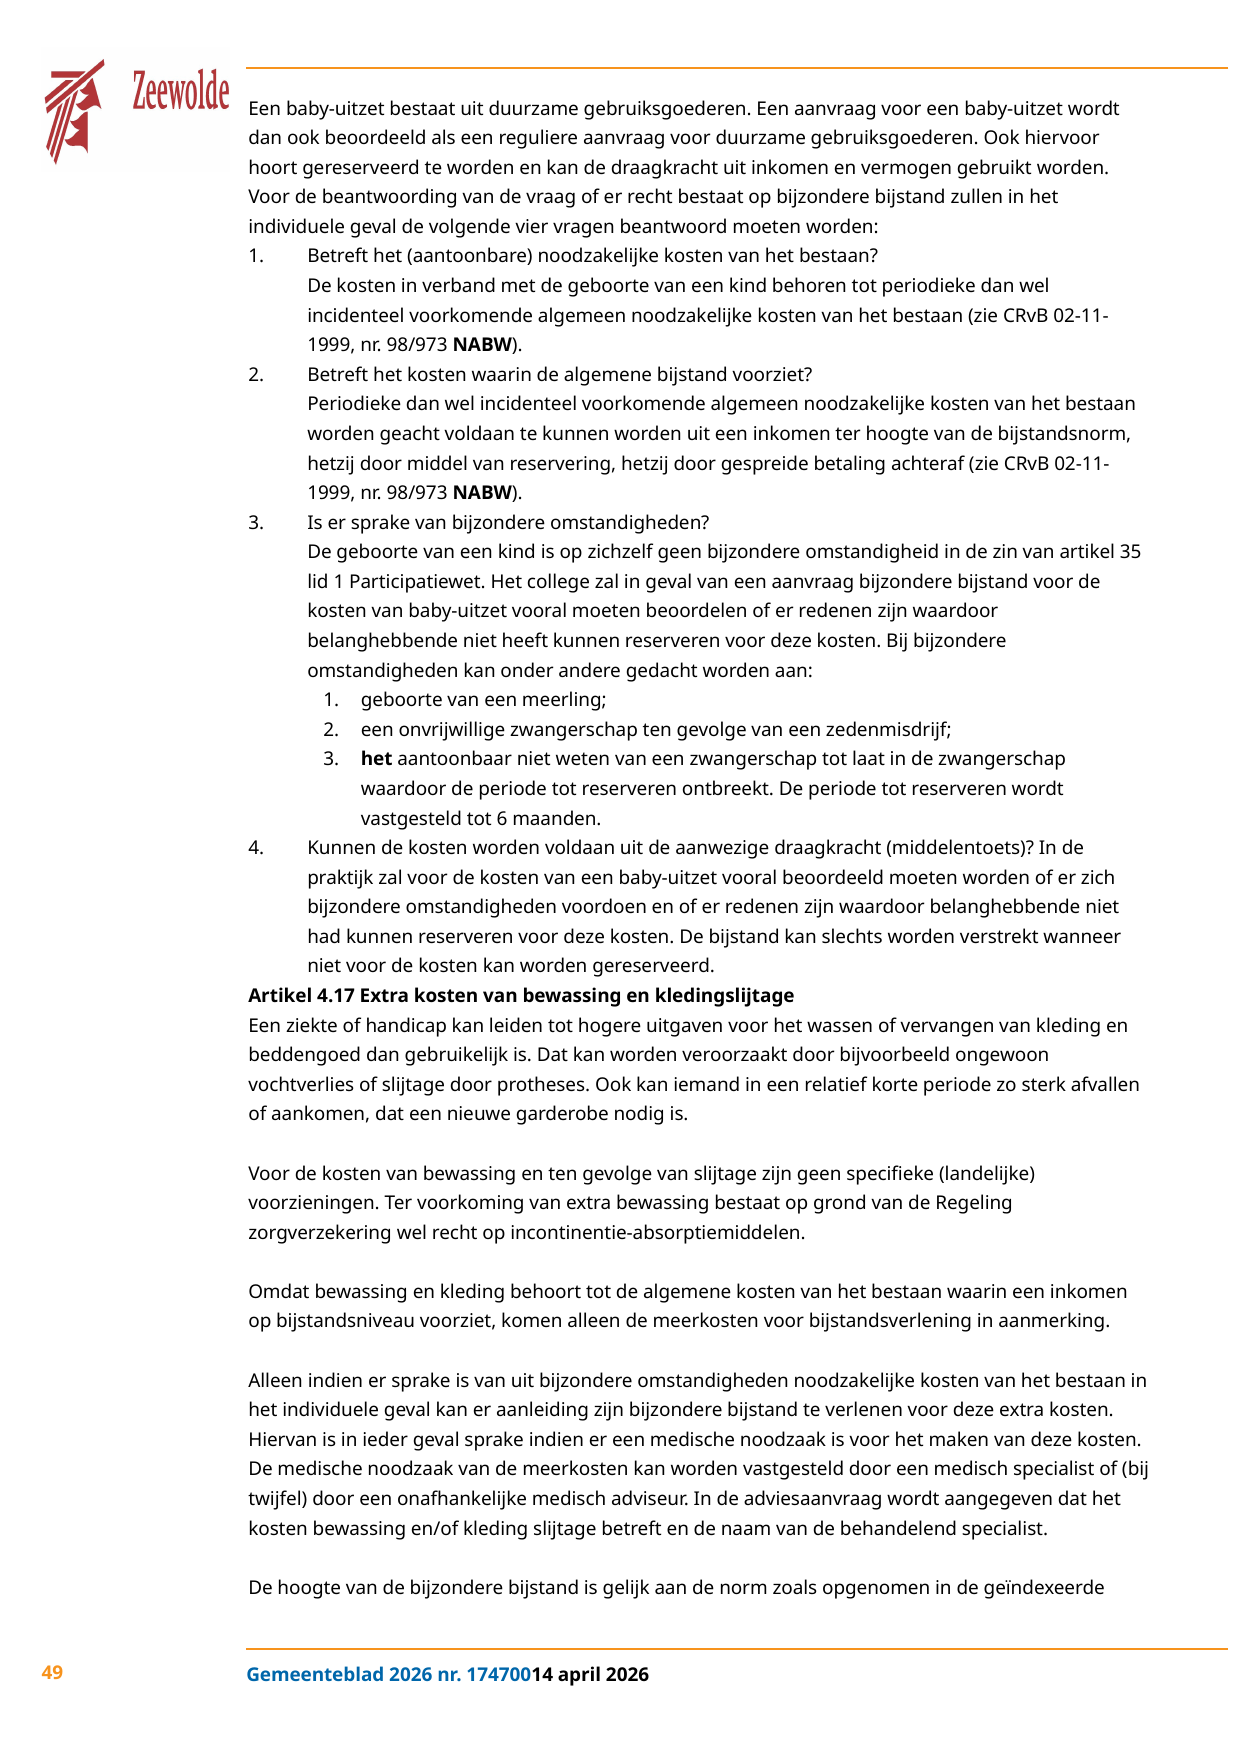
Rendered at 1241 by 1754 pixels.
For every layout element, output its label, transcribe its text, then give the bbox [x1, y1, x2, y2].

list De geboorte van een kind is op zichzelf geen bijzondere omstandigheid in de zin van artikel 35 lid 1 Participatiewet. Het college zal in geval van een aanvraag bijzondere bijstand voor de kosten van baby-uitzet vooral moeten beoordelen of er redenen zijn waardoor belanghebbende niet heeft kunnen reserveren voor deze kosten. Bij bijzondere omstandigheden kan onder andere gedacht worden aan: [248, 538, 1152, 683]
text Voor de kosten van bewassing en ten gevolge van slijtage zijn geen specifieke (landelijke) voorzieningen. Ter voorkoming van extra bewassing bestaat op grond van de Regeling zorgverzekering wel recht op incontinentie-absorptiemiddelen. [248, 1160, 1152, 1245]
text Omdat bewassing en kleding behoort tot de algemene kosten van het bestaan waarin een inkomen op bijstandsniveau voorziet, komen alleen de meerkosten voor bijstandsverlening in aanmerking. [248, 1278, 1152, 1333]
text Een baby-uitzet bestaat uit duurzame gebruiksgoederen. Een aanvraag voor een baby-uitzet wordt dan ook beoordeeld als een reguliere aanvraag voor duurzame gebruiksgoederen. Ook hiervoor hoort gereserveerd te worden en kan de draagkracht uit inkomen en vermogen gebruikt worden. [248, 95, 1152, 180]
text Een ziekte of handicap kan leiden tot hogere uitgaven voor het wassen of vervangen van kleding en beddengoed dan gebruikelijk is. Dat kan worden veroorzaakt door bijvoorbeeld ongewoon vochtverlies of slijtage door protheses. Ook kan iemand in een relatief korte periode zo sterk afvallen of aankomen, dat een nieuwe garderobe nodig is. [248, 1012, 1152, 1126]
text Alleen indien er sprake is van uit bijzondere omstandigheden noodzakelijke kosten van het bestaan in het individuele geval kan er aanleiding zijn bijzondere bijstand te verlenen voor deze extra kosten. Hiervan is in ieder geval sprake indien er een medische noodzaak is voor het maken van deze kosten. De medische noodzaak van de meerkosten kan worden vastgesteld door een medisch specialist of (bij twijfel) door een onafhankelijke medisch adviseur. In de adviesaanvraag wordt aangegeven dat het kosten bewassing en/of kleding slijtage betreft en de naam van de behandelend specialist. [248, 1367, 1152, 1541]
list Periodieke dan wel incidenteel voorkomende algemeen noodzakelijke kosten van het bestaan worden geacht voldaan te kunnen worden uit een inkomen ter hoogte van de bijstandsnorm, hetzij door middel van reservering, hetzij door gespreide betaling achteraf (zie CRvB 02-11-1999, nr. 98/973 NABW). [248, 391, 1152, 505]
text Artikel 4.17 Extra kosten van bewassing en kledingslijtage [248, 982, 1152, 1008]
list geboorte van een meerling; [323, 686, 1152, 712]
list een onvrijwillige zwangerschap ten gevolge van een zedenmisdrijf; [323, 716, 1152, 742]
list Betreft het kosten waarin de algemene bijstand voorziet? [248, 361, 1152, 387]
list Kunnen de kosten worden voldaan uit de aanwezige draagkracht (middelentoets)? In de praktijk zal voor de kosten van een baby-uitzet vooral beoordeeld moeten worden of er zich bijzondere omstandigheden voordoen en of er redenen zijn waardoor belanghebbende niet had kunnen reserveren voor deze kosten. De bijstand kan slechts worden verstrekt wanneer niet voor de kosten kan worden gereserveerd. [248, 834, 1152, 978]
list Betreft het (aantoonbare) noodzakelijke kosten van het bestaan? [248, 243, 1152, 268]
text De hoogte van de bijzondere bijstand is gelijk aan de norm zoals opgenomen in de geïndexeerde [248, 1574, 1152, 1600]
picture [41, 47, 231, 172]
text Voor de beantwoording van de vraag of er recht bestaat op bijzondere bijstand zullen in het individuele geval de volgende vier vragen beantwoord moeten worden: [248, 183, 1152, 239]
list Is er sprake van bijzondere omstandigheden? [248, 509, 1152, 535]
list De kosten in verband met de geboorte van een kind behoren tot periodieke dan wel incidenteel voorkomende algemeen noodzakelijke kosten van het bestaan (zie CRvB 02-11-1999, nr. 98/973 NABW). [248, 272, 1152, 357]
list het aantoonbaar niet weten van een zwangerschap tot laat in de zwangerschap waardoor de periode tot reserveren ontbreekt. De periode tot reserveren wordt vastgesteld tot 6 maanden. [323, 746, 1152, 831]
